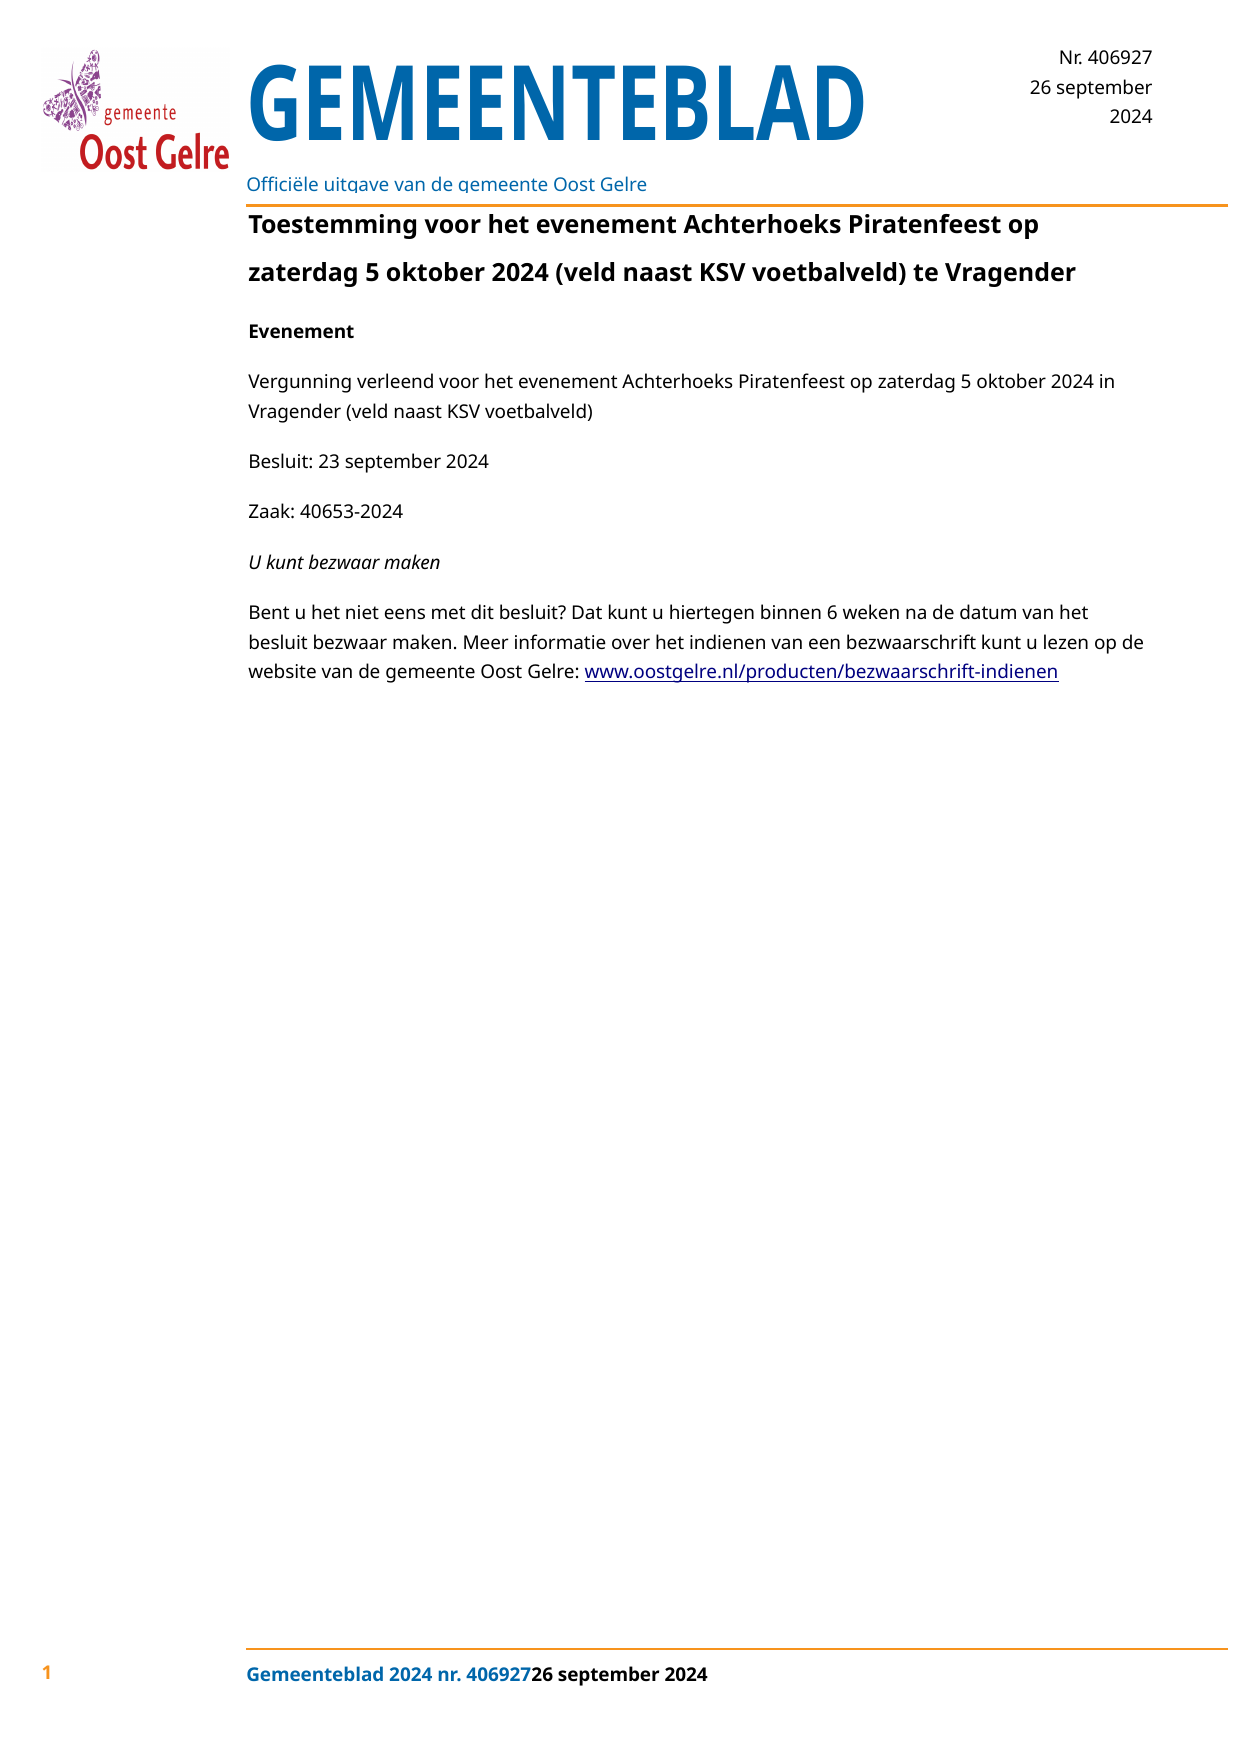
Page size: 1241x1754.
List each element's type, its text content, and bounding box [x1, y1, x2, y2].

text Besluit: 23 september 2024 [248, 448, 1152, 474]
picture [41, 47, 231, 172]
text Bent u het niet eens met dit besluit? Dat kunt u hiertegen binnen 6 weken na de datum van het besluit bezwaar maken. Meer informatie over het indienen van een bezwaarschrift kunt u lezen op de website van de gemeente Oost Gelre: www.oostgelre.nl/producten/bezwaarschrift-indienen [248, 599, 1152, 684]
text Toestemming voor het evenement Achterhoeks Piratenfeest op zaterdag 5 oktober 2024 (veld naast KSV voetbalveld) te Vragender [248, 207, 1152, 288]
text U kunt bezwaar maken [248, 549, 1152, 575]
text Zaak: 40653-2024 [248, 499, 1152, 524]
text Vergunning verleend voor het evenement Achterhoeks Piratenfeest op zaterdag 5 oktober 2024 in Vragender (veld naast KSV voetbalveld) [248, 368, 1152, 424]
text Evenement [248, 318, 1152, 344]
